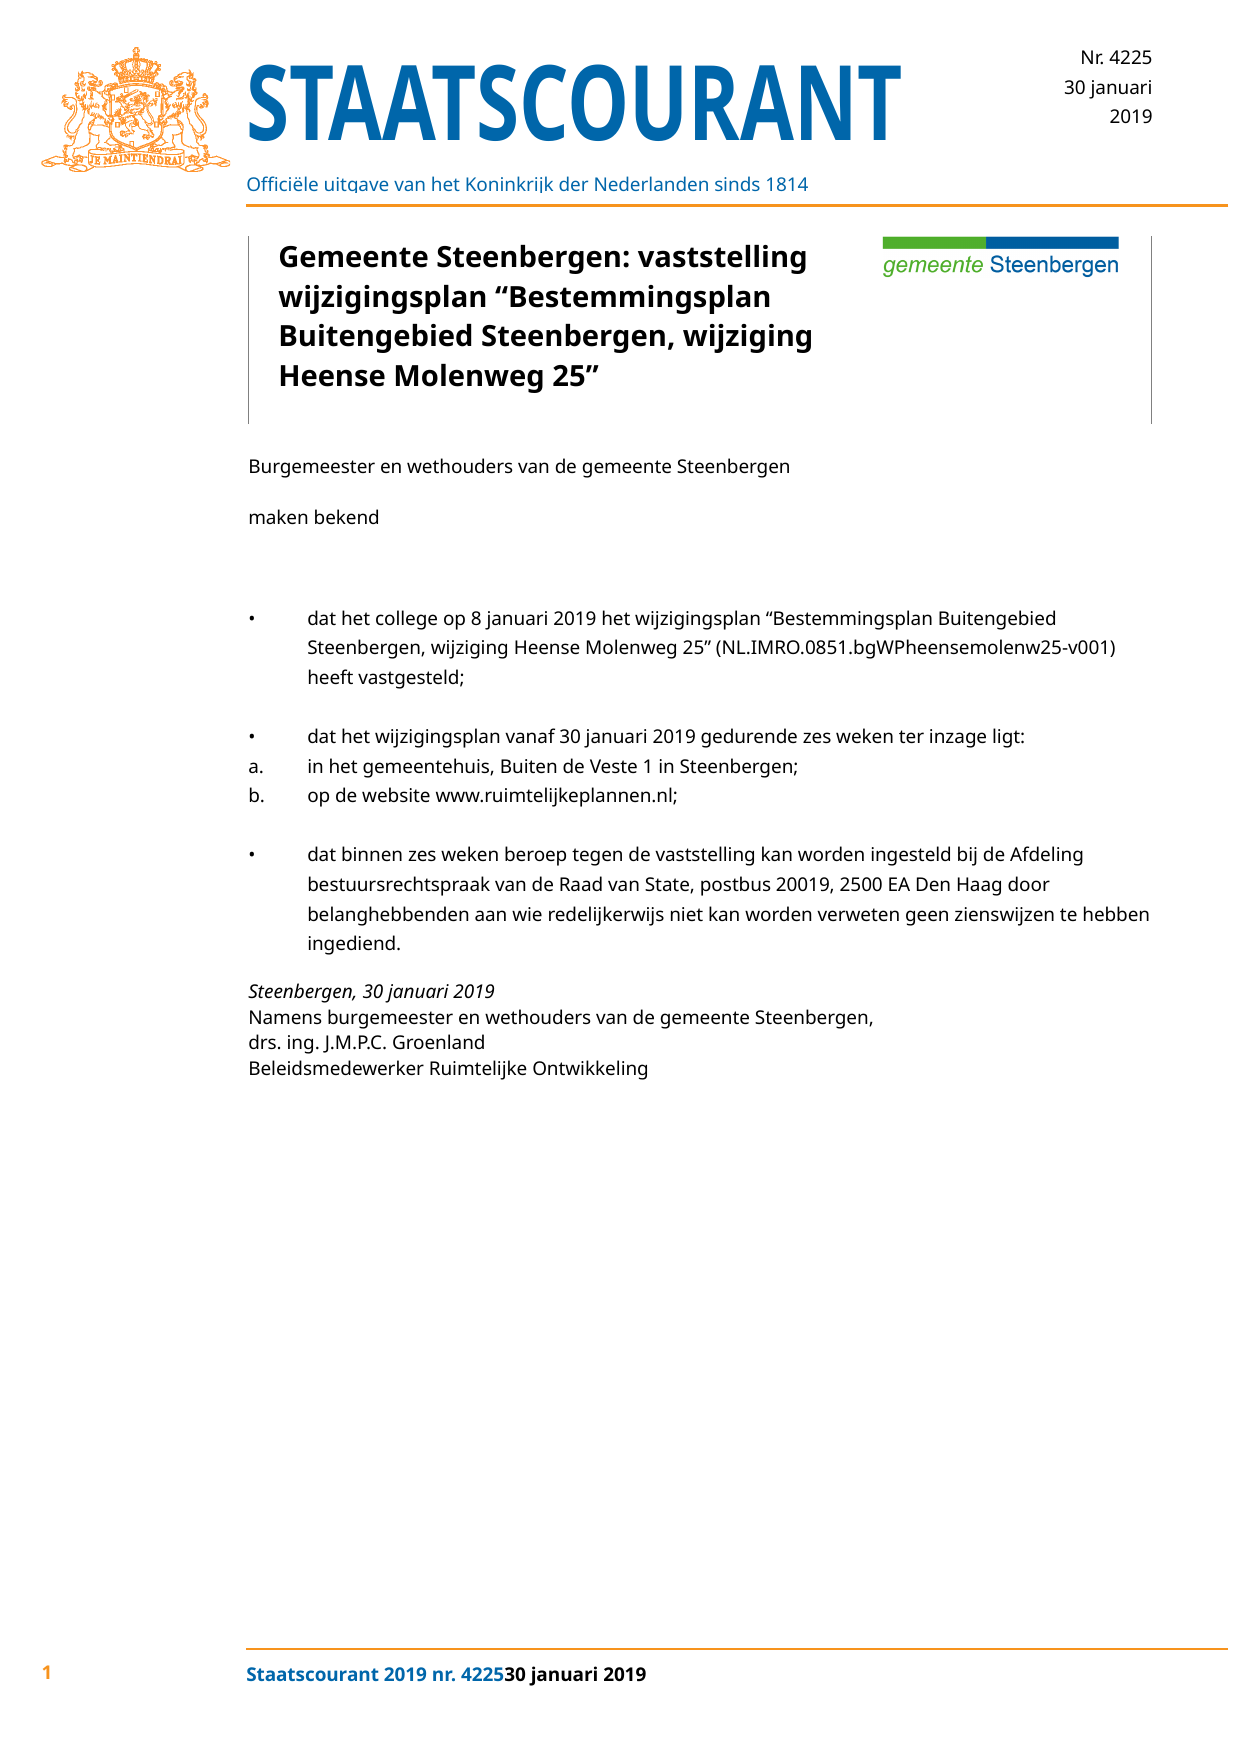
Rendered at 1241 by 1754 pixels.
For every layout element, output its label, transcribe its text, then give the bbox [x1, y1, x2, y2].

text maken bekend [248, 504, 1152, 530]
text Burgemeester en wethouders van de gemeente Steenbergen [248, 454, 1152, 479]
text Steenbergen, 30 januari 2019 [248, 978, 1152, 1004]
list in het gemeentehuis, Buiten de Veste 1 in Steenbergen; [248, 753, 1152, 778]
text drs. ing. J.M.P.C. Groenland [248, 1029, 1152, 1055]
text Namens burgemeester en wethouders van de gemeente Steenbergen, [248, 1004, 1152, 1029]
table_header [850, 236, 1151, 424]
text Beleidsmedewerker Ruimtelijke Ontwikkeling [248, 1055, 1152, 1081]
table_header Gemeente Steenbergen: vaststelling wijzigingsplan “Bestemmingsplan Buitengebied Steenbergen, wijziging Heense Molenweg 25” [249, 236, 850, 424]
list op de website www.ruimtelijkeplannen.nl; [248, 782, 1152, 808]
list dat binnen zes weken beroep tegen de vaststelling kan worden ingesteld bij de Afdeling bestuursrechtspraak van de Raad van State, postbus 20019, 2500 EA Den Haag door belanghebbenden aan wie redelijkerwijs niet kan worden verweten geen zienswijzen te hebben ingediend. [248, 842, 1152, 956]
list dat het college op 8 januari 2019 het wijzigingsplan “Bestemmingsplan Buitengebied Steenbergen, wijziging Heense Molenweg 25” (NL.IMRO.0851.bgWPheensemolenw25-v001) heeft vastgesteld; [248, 605, 1152, 690]
picture [41, 47, 231, 172]
picture [882, 236, 1119, 278]
list dat het wijzigingsplan vanaf 30 januari 2019 gedurende zes weken ter inzage ligt: [248, 723, 1152, 749]
